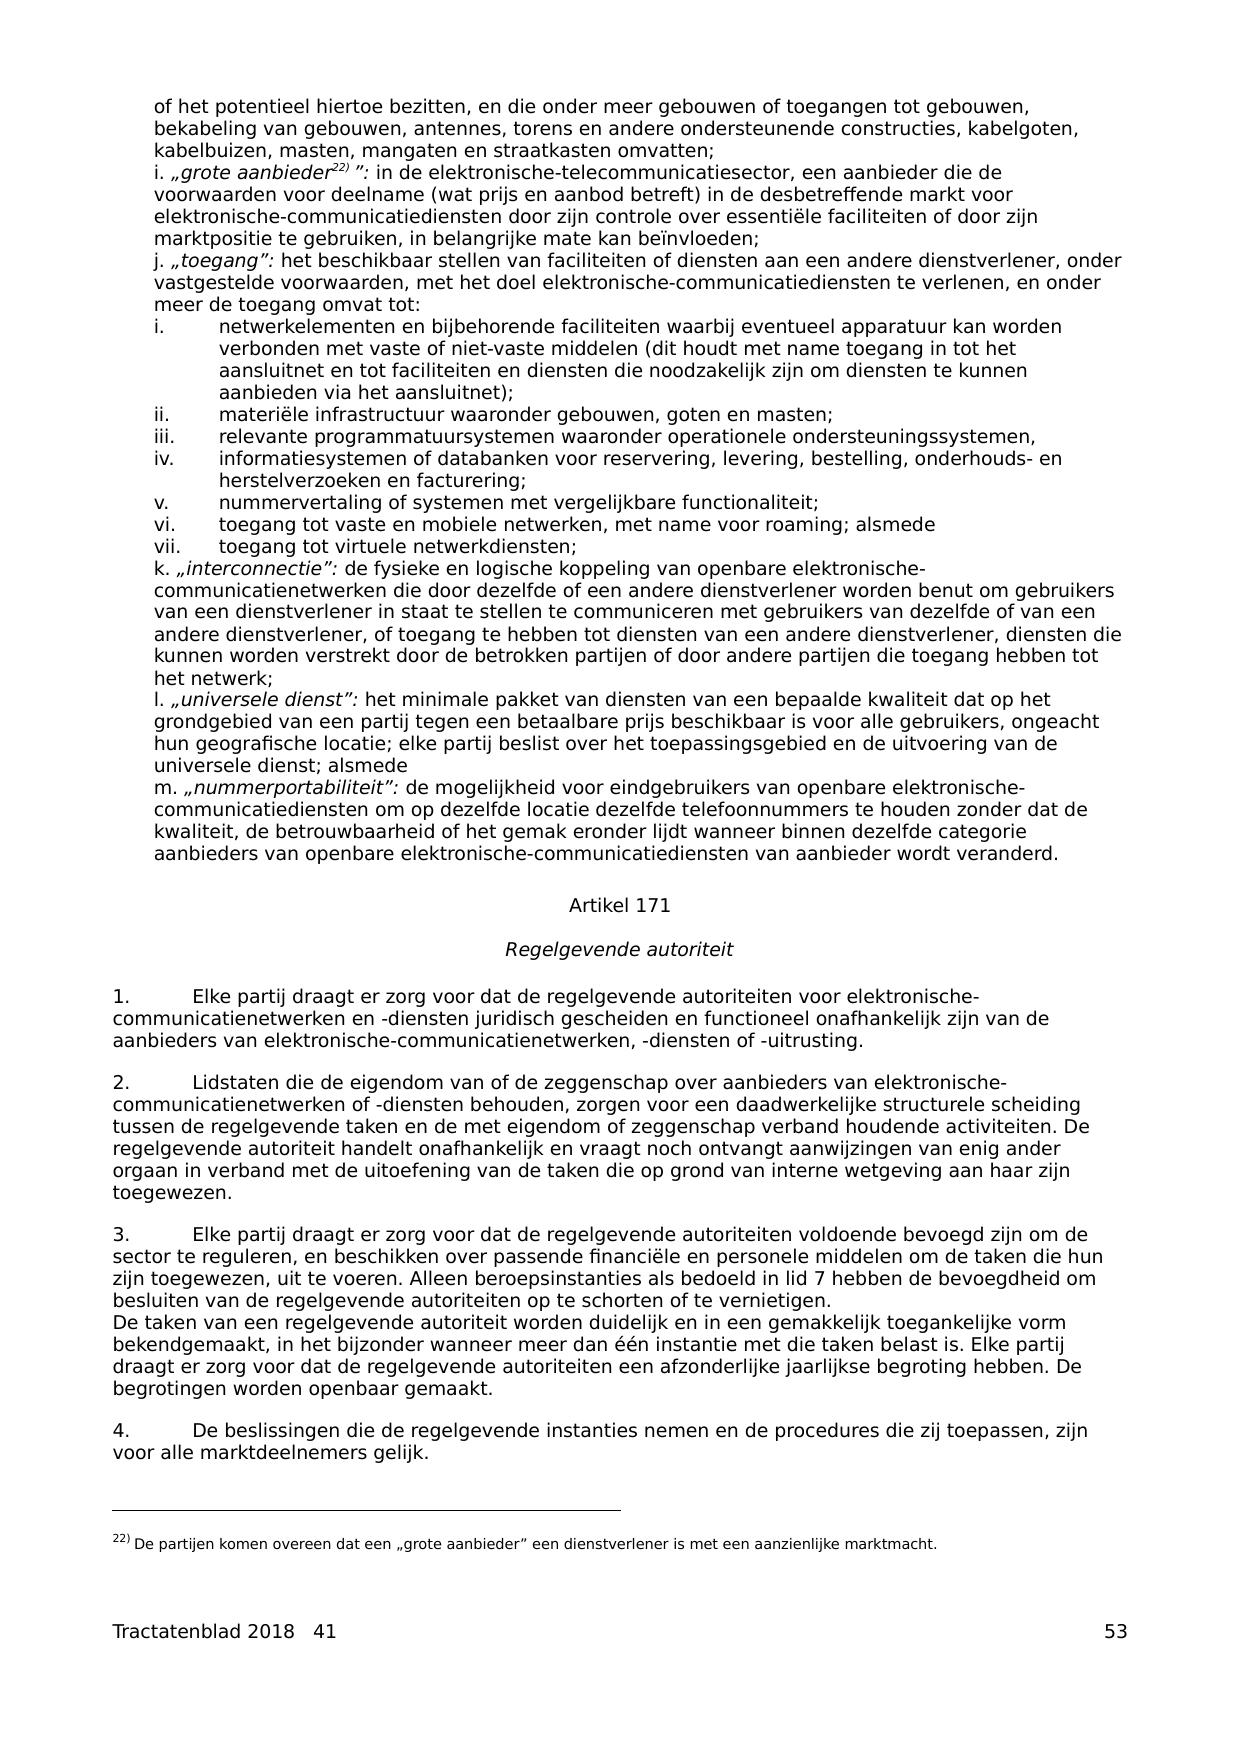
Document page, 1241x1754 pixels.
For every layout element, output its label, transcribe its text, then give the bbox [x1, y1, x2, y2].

text ii. materiële infrastructuur waaronder gebouwen, goten en masten; [153, 404, 1128, 426]
text vi. toegang tot vaste en mobiele netwerken, met name voor roaming; alsmede [153, 513, 1128, 536]
text 2. Lidstaten die de eigendom van of de zeggenschap over aanbieders van elektronische-communicatienetwerken of -diensten behouden, zorgen voor een daadwerkelijke structurele scheiding tussen de regelgevende taken en de met eigendom of zeggenschap verband houdende activiteiten. De regelgevende autoriteit handelt onafhankelijk en vraagt noch ontvangt aanwijzingen van enig ander orgaan in verband met de uitoefening van de taken die op grond van interne wetgeving aan haar zijn toegewezen. [112, 1072, 1128, 1204]
text k. „interconnectie”: de fysieke en logische koppeling van openbare elektronische-communicatienetwerken die door dezelfde of een andere dienstverlener worden benut om gebruikers van een dienstverlener in staat te stellen te communiceren met gebruikers van dezelfde of van een andere dienstverlener, of toegang te hebben tot diensten van een andere dienstverlener, diensten die kunnen worden verstrekt door de betrokken partijen of door andere partijen die toegang hebben tot het netwerk; [153, 557, 1128, 689]
text i. „grote aanbieder”: in de elektronische-telecommunicatiesector, een aanbieder die de voorwaarden voor deelname (wat prijs en aanbod betreft) in de desbetreffende markt voor elektronische-communicatiediensten door zijn controle over essentiële faciliteiten of door zijn marktpositie te gebruiken, in belangrijke mate kan beïnvloeden; [153, 162, 1128, 250]
text iii. relevante programmatuursystemen waaronder operationele ondersteuningssystemen, [153, 426, 1128, 448]
text iv. informatiesystemen of databanken voor reservering, levering, bestelling, onderhouds- en herstelverzoeken en facturering; [153, 448, 1128, 492]
subtitle Artikel 171 Regelgevende autoriteit [112, 895, 1128, 961]
text 4. De beslissingen die de regelgevende instanties nemen en de procedures die zij toepassen, zijn voor alle marktdeelnemers gelijk. [112, 1420, 1128, 1464]
text v. nummervertaling of systemen met vergelijkbare functionaliteit; [153, 492, 1128, 513]
text De partijen komen overeen dat een „grote aanbieder” een dienstverlener is met een aanzienlijke marktmacht. [112, 1532, 1128, 1554]
text 1. Elke partij draagt er zorg voor dat de regelgevende autoriteiten voor elektronische-communicatienetwerken en -diensten juridisch gescheiden en functioneel onafhankelijk zijn van de aanbieders van elektronische-communicatienetwerken, -diensten of -uitrusting. [112, 986, 1128, 1052]
text of het potentieel hiertoe bezitten, en die onder meer gebouwen of toegangen tot gebouwen, bekabeling van gebouwen, antennes, torens en andere ondersteunende constructies, kabelgoten, kabelbuizen, masten, mangaten en straatkasten omvatten; [153, 96, 1128, 162]
text 3. Elke partij draagt er zorg voor dat de regelgevende autoriteiten voldoende bevoegd zijn om de sector te reguleren, en beschikken over passende financiële en personele middelen om de taken die hun zijn toegewezen, uit te voeren. Alleen beroepsinstanties als bedoeld in lid 7 hebben de bevoegdheid om besluiten van de regelgevende autoriteiten op te schorten of te vernietigen. [112, 1224, 1128, 1312]
text vii. toegang tot virtuele netwerkdiensten; [153, 536, 1128, 557]
text i. netwerkelementen en bijbehorende faciliteiten waarbij eventueel apparatuur kan worden verbonden met vaste of niet-vaste middelen (dit houdt met name toegang in tot het aansluitnet en tot faciliteiten en diensten die noodzakelijk zijn om diensten te kunnen aanbieden via het aansluitnet); [153, 316, 1128, 404]
text m. „nummerportabiliteit”: de mogelijkheid voor eindgebruikers van openbare elektronische-communicatiediensten om op dezelfde locatie dezelfde telefoonnummers te houden zonder dat de kwaliteit, de betrouwbaarheid of het gemak eronder lijdt wanneer binnen dezelfde categorie aanbieders van openbare elektronische-communicatiediensten van aanbieder wordt veranderd. [153, 777, 1128, 865]
text j. „toegang”: het beschikbaar stellen van faciliteiten of diensten aan een andere dienstverlener, onder vastgestelde voorwaarden, met het doel elektronische-communicatiediensten te verlenen, en onder meer de toegang omvat tot: [153, 250, 1128, 316]
text De taken van een regelgevende autoriteit worden duidelijk en in een gemakkelijk toegankelijke vorm bekendgemaakt, in het bijzonder wanneer meer dan één instantie met die taken belast is. Elke partij draagt er zorg voor dat de regelgevende autoriteiten een afzonderlijke jaarlijkse begroting hebben. De begrotingen worden openbaar gemaakt. [112, 1312, 1128, 1400]
text l. „universele dienst”: het minimale pakket van diensten van een bepaalde kwaliteit dat op het grondgebied van een partij tegen een betaalbare prijs beschikbaar is voor alle gebruikers, ongeacht hun geografische locatie; elke partij beslist over het toepassingsgebied en de uitvoering van de universele dienst; alsmede [153, 689, 1128, 777]
